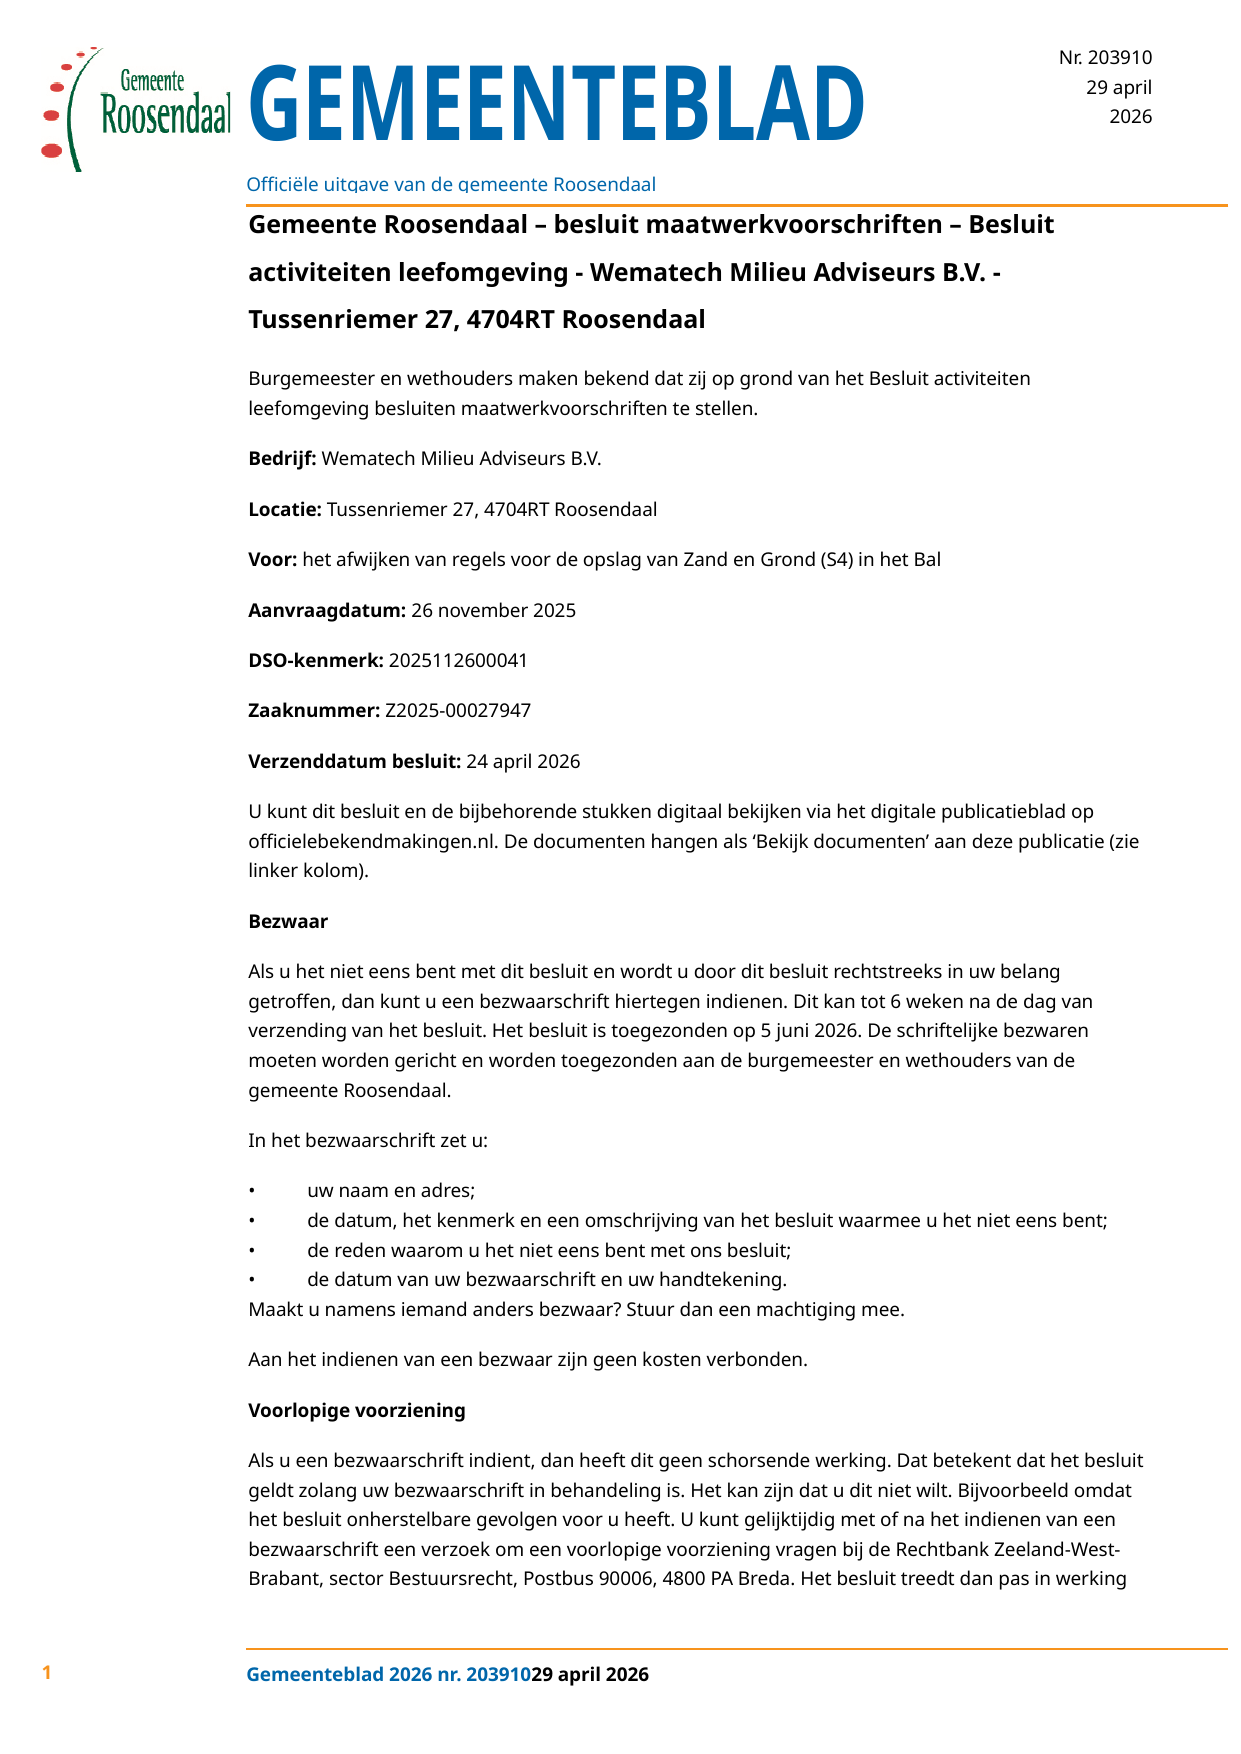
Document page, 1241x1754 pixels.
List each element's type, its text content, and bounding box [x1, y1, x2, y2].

text Maakt u namens iemand anders bezwaar? Stuur dan een machtiging mee. [248, 1296, 1152, 1322]
text Als u het niet eens bent met dit besluit en wordt u door dit besluit rechtstreeks in uw belang getroffen, dan kunt u een bezwaarschrift hiertegen indienen. Dit kan tot 6 weken na de dag van verzending van het besluit. Het besluit is toegezonden op 5 juni 2026. De schriftelijke bezwaren moeten worden gericht en worden toegezonden aan de burgemeester en wethouders van de gemeente Roosendaal. [248, 958, 1152, 1102]
text Bezwaar [248, 908, 1152, 934]
text Burgemeester en wethouders maken bekend dat zij op grond van het Besluit activiteiten leefomgeving besluiten maatwerkvoorschriften te stellen. [248, 366, 1152, 421]
text Voor: het afwijken van regels voor de opslag van Zand en Grond (S4) in het Bal [248, 546, 1152, 572]
text DSO-kenmerk: 2025112600041 [248, 647, 1152, 673]
text Als u een bezwaarschrift indient, dan heeft dit geen schorsende werking. Dat betekent dat het besluit geldt zolang uw bezwaarschrift in behandeling is. Het kan zijn dat u dit niet wilt. Bijvoorbeeld omdat het besluit onherstelbare gevolgen voor u heeft. U kunt gelijktijdig met of na het indienen van een bezwaarschrift een verzoek om een voorlopige voorziening vragen bij de Rechtbank Zeeland-West-Brabant, sector Bestuursrecht, Postbus 90006, 4800 PA Breda. Het besluit treedt dan pas in werking [248, 1447, 1152, 1591]
text Aanvraagdatum: 26 november 2025 [248, 597, 1152, 622]
list de reden waarom u het niet eens bent met ons besluit; [248, 1237, 1152, 1262]
picture [41, 47, 231, 172]
text Gemeente Roosendaal – besluit maatwerkvoorschriften – Besluit activiteiten leefomgeving - Wematech Milieu Adviseurs B.V. - Tussenriemer 27, 4704RT Roosendaal [248, 207, 1152, 336]
list de datum, het kenmerk en een omschrijving van het besluit waarmee u het niet eens bent; [248, 1207, 1152, 1233]
text Aan het indienen van een bezwaar zijn geen kosten verbonden. [248, 1346, 1152, 1372]
text Bedrijf: Wematech Milieu Adviseurs B.V. [248, 446, 1152, 471]
text Zaaknummer: Z2025-00027947 [248, 698, 1152, 723]
list uw naam en adres; [248, 1178, 1152, 1203]
text U kunt dit besluit en de bijbehorende stukken digitaal bekijken via het digitale publicatieblad op officielebekendmakingen.nl. De documenten hangen als ‘Bekijk documenten’ aan deze publicatie (zie linker kolom). [248, 798, 1152, 883]
text Voorlopige voorziening [248, 1397, 1152, 1422]
text In het bezwaarschrift zet u: [248, 1127, 1152, 1153]
text Locatie: Tussenriemer 27, 4704RT Roosendaal [248, 496, 1152, 522]
list de datum van uw bezwaarschrift en uw handtekening. [248, 1266, 1152, 1292]
text Verzenddatum besluit: 24 april 2026 [248, 748, 1152, 774]
